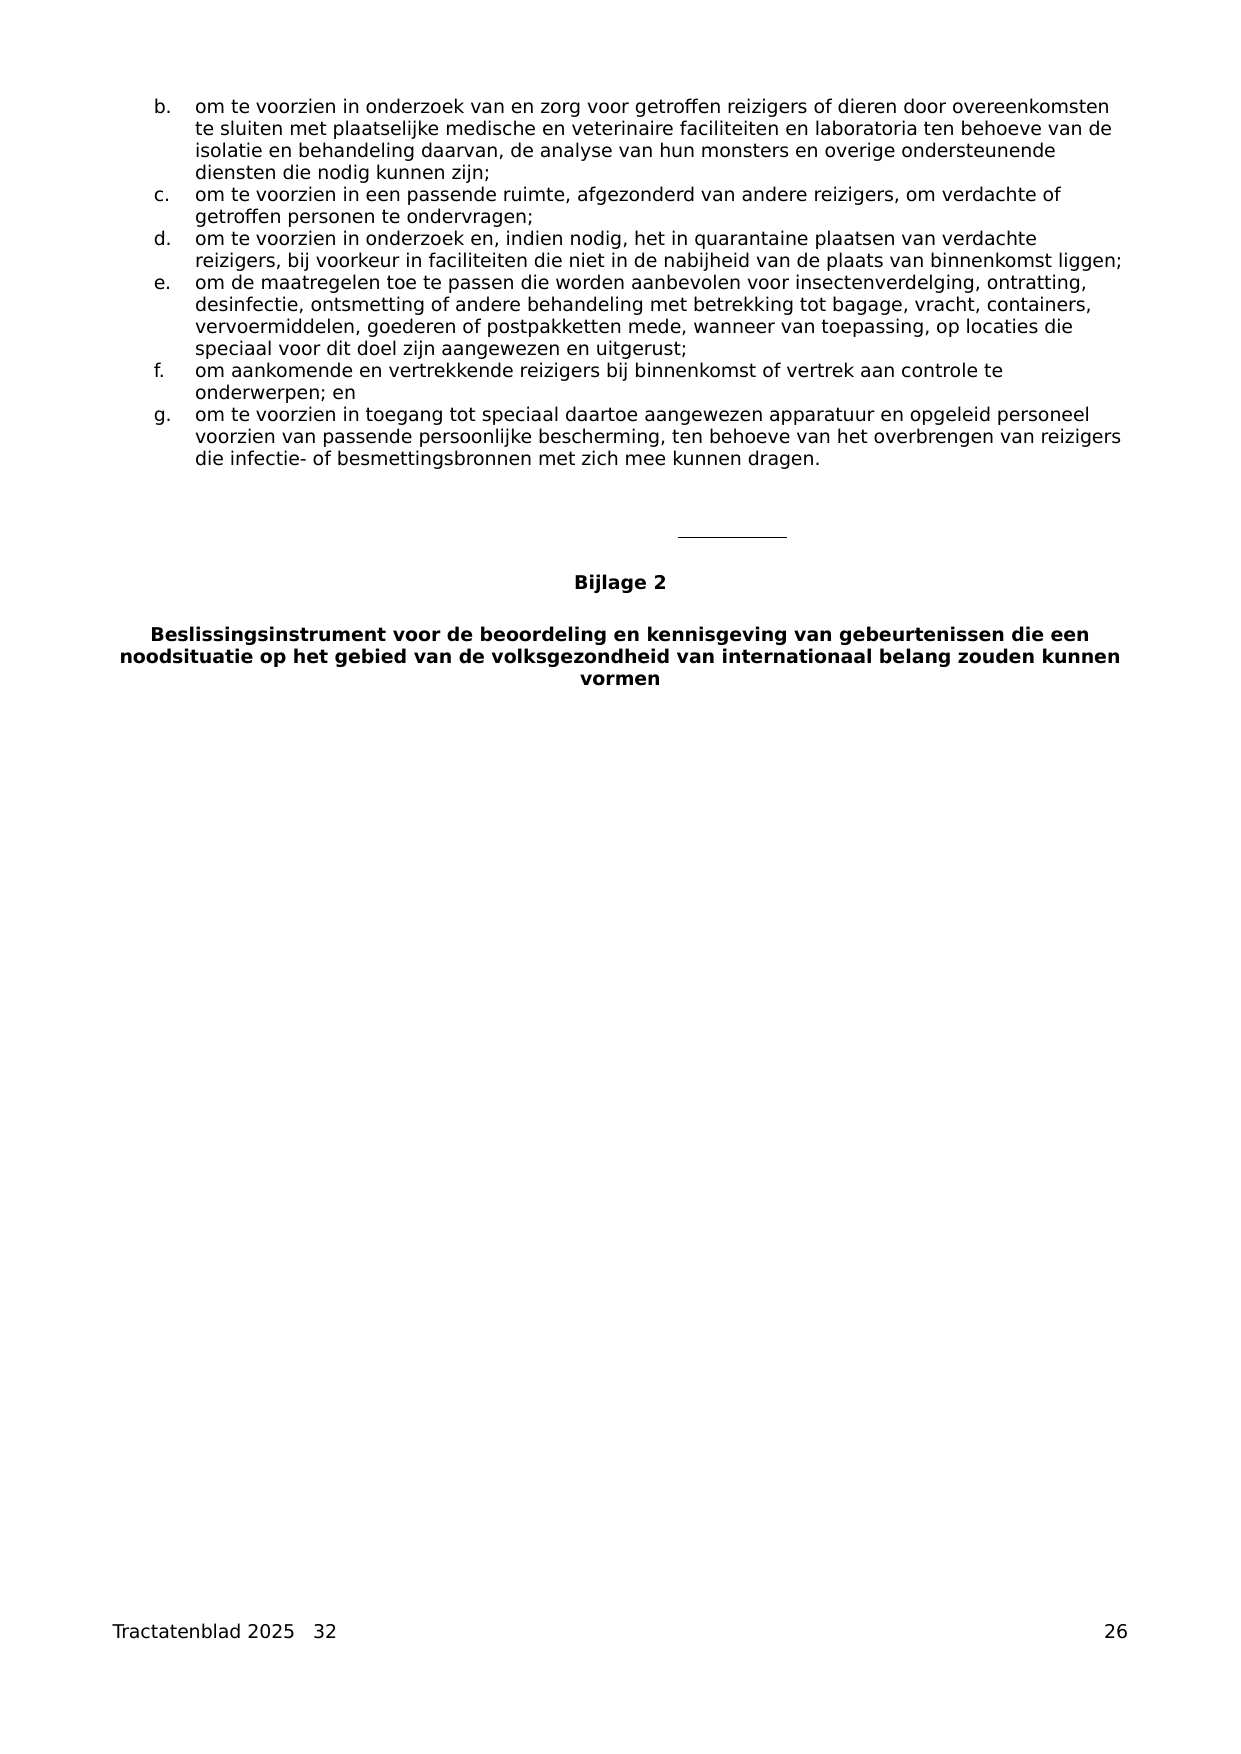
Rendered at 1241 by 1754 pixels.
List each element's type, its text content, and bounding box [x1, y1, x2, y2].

text g. om te voorzien in toegang tot speciaal daartoe aangewezen apparatuur en opgeleid personeel voorzien van passende persoonlijke bescherming, ten behoeve van het overbrengen van reizigers die infectie- of besmettingsbronnen met zich mee kunnen dragen. [153, 404, 1128, 469]
text d. om te voorzien in onderzoek en, indien nodig, het in quarantaine plaatsen van verdachte reizigers, bij voorkeur in faciliteiten die niet in de nabijheid van de plaats van binnenkomst liggen; [153, 228, 1128, 272]
text b. om te voorzien in onderzoek van en zorg voor getroffen reizigers of dieren door overeenkomsten te sluiten met plaatselijke medische en veterinaire faciliteiten en laboratoria ten behoeve van de isolatie en behandeling daarvan, de analyse van hun monsters en overige ondersteunende diensten die nodig kunnen zijn; [153, 96, 1128, 184]
subtitle Beslissingsinstrument voor de beoordeling en kennisgeving van gebeurtenissen die een noodsituatie op het gebied van de volksgezondheid van internationaal belang zouden kunnen vormen [112, 623, 1128, 689]
text e. om de maatregelen toe te passen die worden aanbevolen voor insectenverdelging, ontratting, desinfectie, ontsmetting of andere behandeling met betrekking tot bagage, vracht, containers, vervoermiddelen, goederen of postpakketten mede, wanneer van toepassing, op locaties die speciaal voor dit doel zijn aangewezen en uitgerust; [153, 272, 1128, 360]
text c. om te voorzien in een passende ruimte, afgezonderd van andere reizigers, om verdachte of getroffen personen te ondervragen; [153, 184, 1128, 228]
text f. om aankomende en vertrekkende reizigers bij binnenkomst of vertrek aan controle te onderwerpen; en [153, 360, 1128, 404]
subtitle Bijlage 2 [112, 572, 1128, 593]
